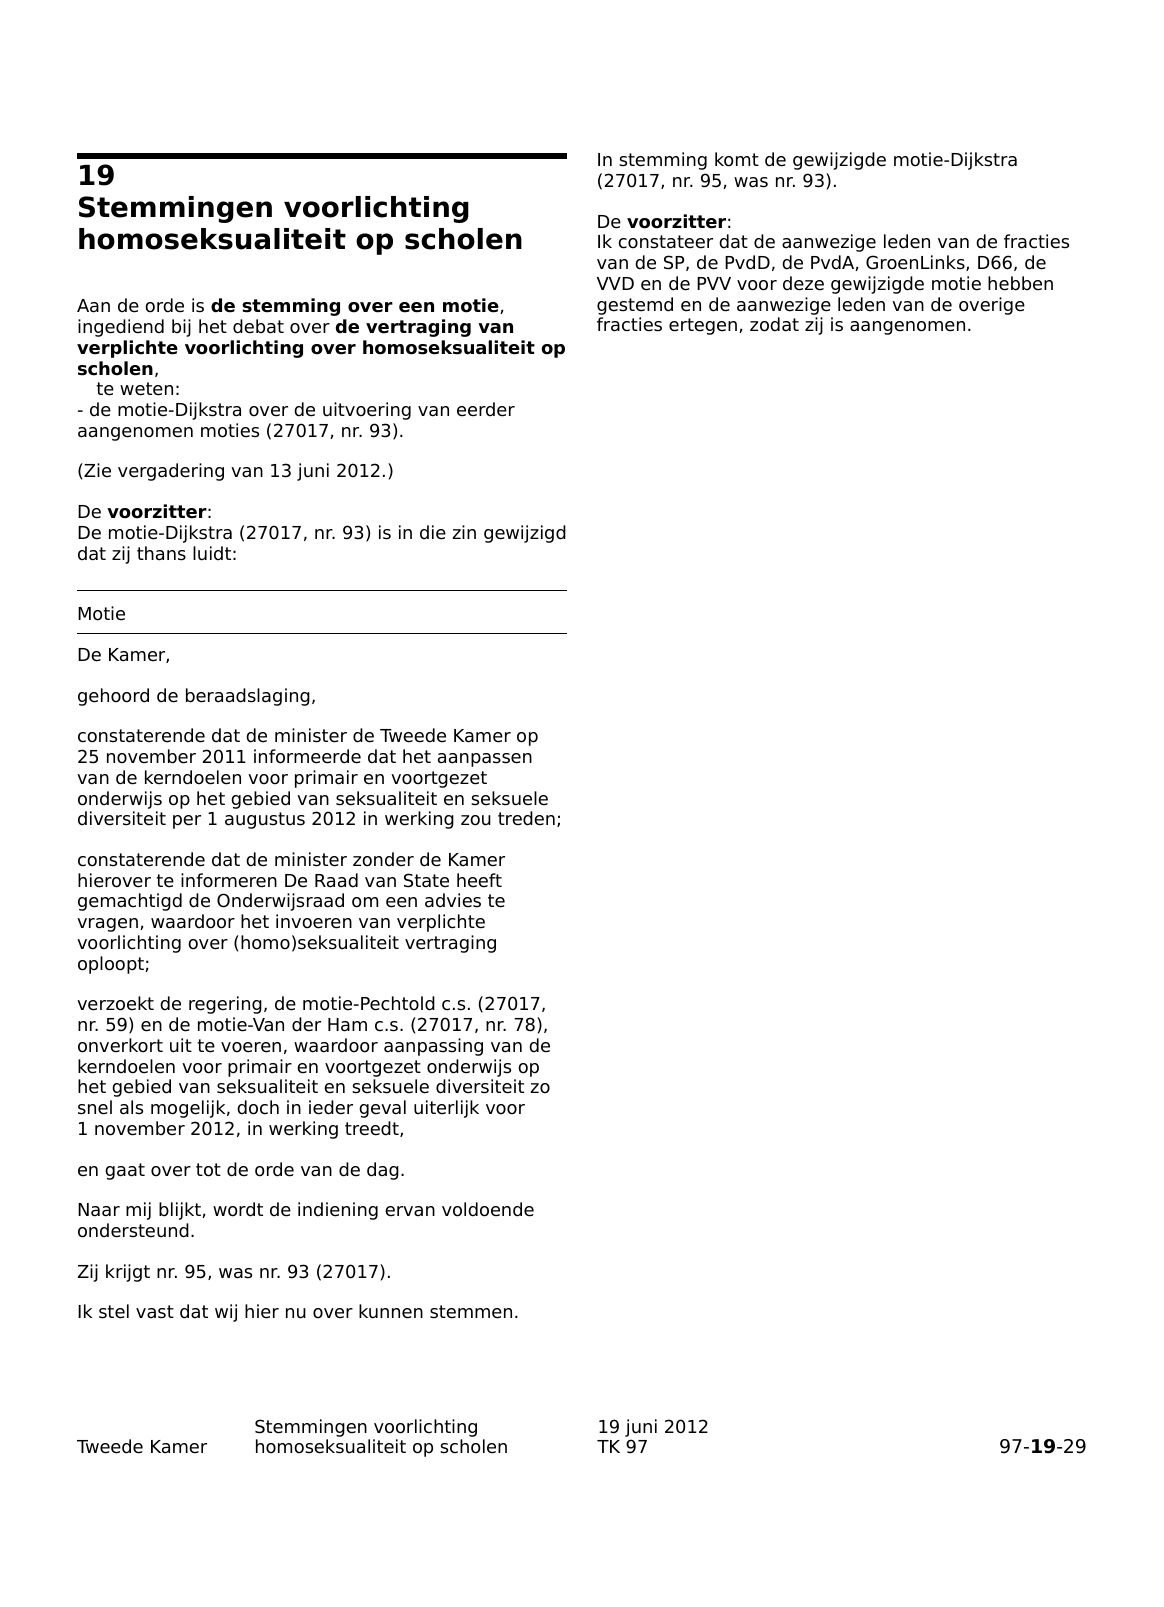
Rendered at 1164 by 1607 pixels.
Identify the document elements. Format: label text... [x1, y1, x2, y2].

text gehoord de beraadslaging, [77, 686, 567, 706]
text te weten: [77, 379, 567, 400]
text De voorzitter: [596, 212, 1087, 232]
text Aan de orde is de stemming over een motie, ingediend bij het debat over de vertraging van verplichte voorlichting over homoseksualiteit op scholen, [77, 296, 567, 379]
text De Kamer, [77, 645, 567, 666]
text Motie [77, 604, 567, 625]
text verzoekt de regering, de motie-Pechtold c.s. (27017, nr. 59) en de motie-Van der Ham c.s. (27017, nr. 78), onverkort uit te voeren, waardoor aanpassing van de kerndoelen voor primair en voortgezet onderwijs op het gebied van seksualiteit en seksuele diversiteit zo snel als mogelijk, doch in ieder geval uiterlijk voor 1 november 2012, in werking treedt, [77, 994, 567, 1139]
text (Zie vergadering van 13 juni 2012.) [77, 461, 567, 482]
text De motie-Dijkstra (27017, nr. 93) is in die zin gewijzigd dat zij thans luidt: [77, 523, 567, 564]
text - de motie-Dijkstra over de uitvoering van eerder aangenomen moties (27017, nr. 93). [77, 400, 567, 441]
text constaterende dat de minister zonder de Kamer hierover te informeren De Raad van State heeft gemachtigd de Onderwijsraad om een advies te vragen, waardoor het invoeren van verplichte voorlichting over (homo)seksualiteit vertraging oploopt; [77, 850, 567, 974]
text De voorzitter: [77, 502, 567, 523]
text Ik stel vast dat wij hier nu over kunnen stemmen. [77, 1302, 567, 1323]
text en gaat over tot de orde van de dag. [77, 1159, 567, 1180]
text Naar mij blijkt, wordt de indiening ervan voldoende ondersteund. [77, 1200, 567, 1242]
text Ik constateer dat de aanwezige leden van de fracties van de SP, de PvdD, de PvdA, GroenLinks, D66, de VVD en de PVV voor deze gewijzigde motie hebben gestemd en de aanwezige leden van de overige fracties ertegen, zodat zij is aangenomen. [596, 232, 1087, 336]
text constaterende dat de minister de Tweede Kamer op 25 november 2011 informeerde dat het aanpassen van de kerndoelen voor primair en voortgezet onderwijs op het gebied van seksualiteit en seksuele diversiteit per 1 augustus 2012 in werking zou treden; [77, 726, 567, 830]
title 19 Stemmingen voorlichting homoseksualiteit op scholen [77, 159, 567, 256]
text Zij krijgt nr. 95, was nr. 93 (27017). [77, 1262, 567, 1282]
text In stemming komt de gewijzigde motie-Dijkstra (27017, nr. 95, was nr. 93). [596, 150, 1087, 192]
